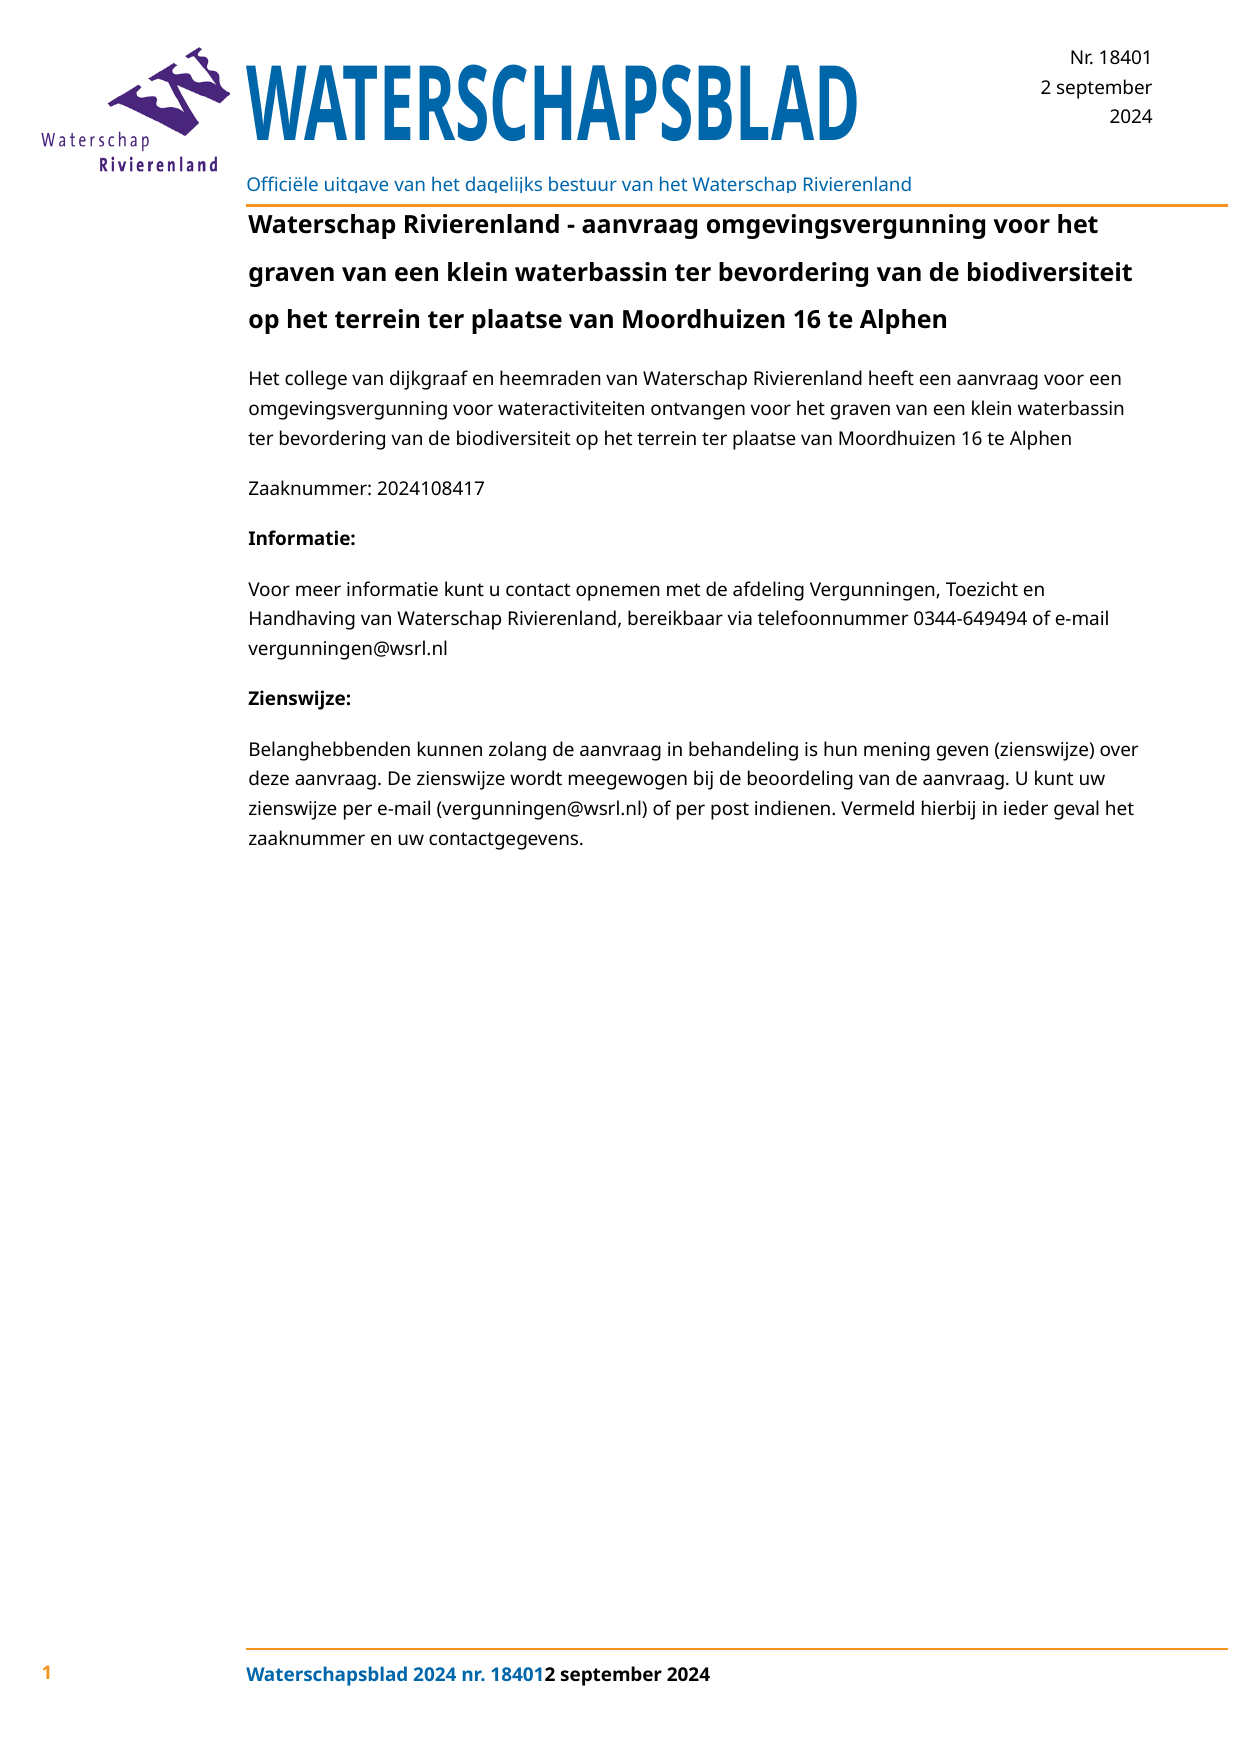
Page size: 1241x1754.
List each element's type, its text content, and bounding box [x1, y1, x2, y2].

picture [41, 47, 231, 172]
text Het college van dijkgraaf en heemraden van Waterschap Rivierenland heeft een aanvraag voor een omgevingsvergunning voor wateractiviteiten ontvangen voor het graven van een klein waterbassin ter bevordering van de biodiversiteit op het terrein ter plaatse van Moordhuizen 16 te Alphen [248, 366, 1152, 450]
text Informatie: [248, 526, 1152, 551]
text Voor meer informatie kunt u contact opnemen met de afdeling Vergunningen, Toezicht en Handhaving van Waterschap Rivierenland, bereikbaar via telefoonnummer 0344-649494 of e-mail vergunningen@wsrl.nl [248, 576, 1152, 661]
text Zienswijze: [248, 686, 1152, 711]
text Belanghebbenden kunnen zolang de aanvraag in behandeling is hun mening geven (zienswijze) over deze aanvraag. De zienswijze wordt meegewogen bij de beoordeling van de aanvraag. U kunt uw zienswijze per e-mail (vergunningen@wsrl.nl) of per post indienen. Vermeld hierbij in ieder geval het zaaknummer en uw contactgegevens. [248, 736, 1152, 850]
text Waterschap Rivierenland - aanvraag omgevingsvergunning voor het graven van een klein waterbassin ter bevordering van de biodiversiteit op het terrein ter plaatse van Moordhuizen 16 te Alphen [248, 207, 1152, 336]
text Zaaknummer: 2024108417 [248, 475, 1152, 501]
